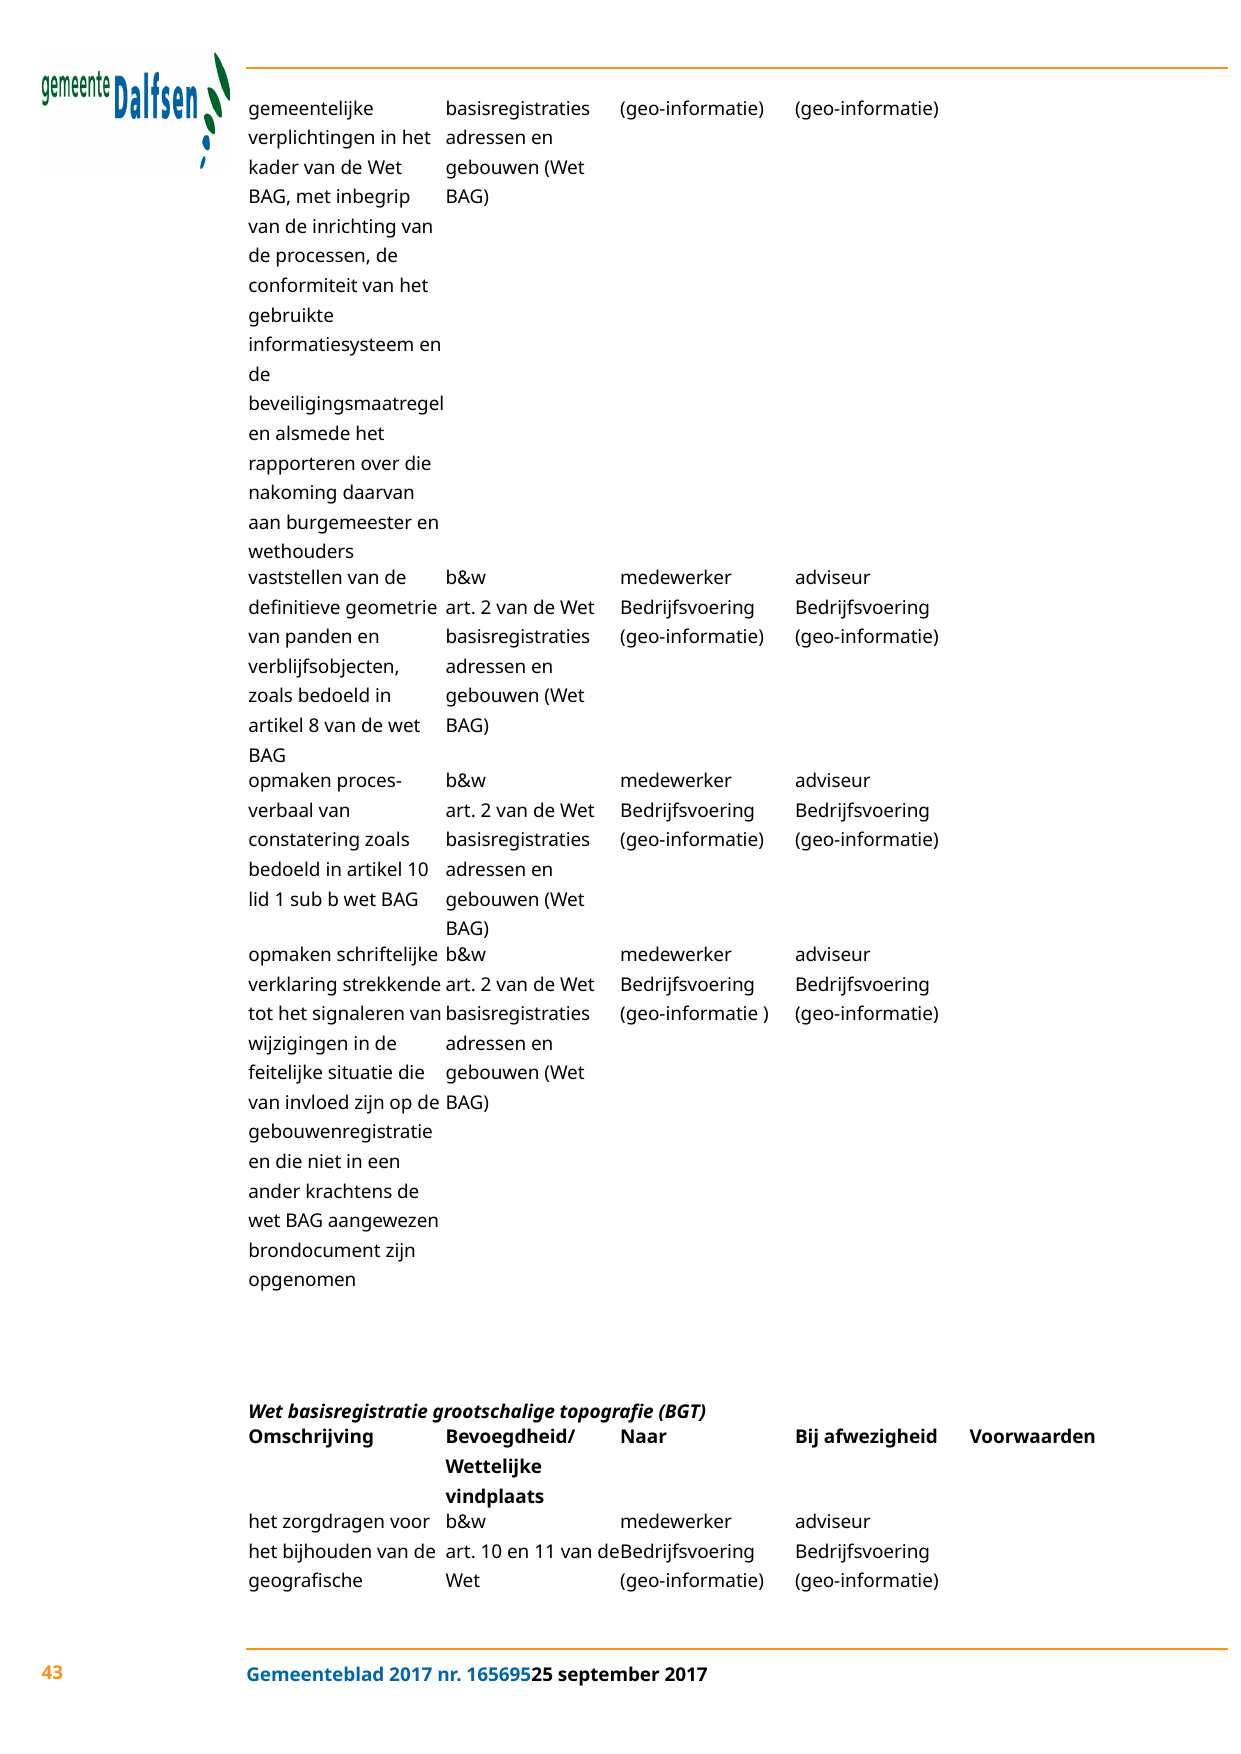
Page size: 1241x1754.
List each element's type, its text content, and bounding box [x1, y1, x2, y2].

table_cell adviseur Bedrijfsvoering (geo-informatie) [795, 941, 969, 1292]
table_cell b&w art. 2 van de Wet basisregistraties adressen en gebouwen (Wet BAG) [445, 941, 620, 1292]
table_cell [969, 768, 1152, 941]
table_cell medewerker Bedrijfsvoering (geo-informatie) [620, 564, 795, 767]
table_cell [969, 941, 1152, 1292]
table_cell medewerker Bedrijfsvoering (geo-informatie) [620, 768, 795, 941]
table_cell medewerker Bedrijfsvoering (geo-informatie) [620, 1509, 795, 1593]
table_cell b&w art. 10 en 11 van de Wet [445, 1509, 620, 1593]
table_cell (geo-informatie) [795, 95, 969, 564]
table_cell b&w art. 2 van de Wet basisregistraties adressen en gebouwen (Wet BAG) [445, 768, 620, 941]
table_header Voorwaarden [969, 1424, 1152, 1508]
table_cell opmaken schriftelijke verklaring strekkende tot het signaleren van wijzigingen in de feitelijke situatie die van invloed zijn op de gebouwenregistratie en die niet in een ander krachtens de wet BAG aangewezen brondocument zijn opgenomen [248, 941, 445, 1292]
table_cell [969, 95, 1152, 564]
text Wet basisregistratie grootschalige topografie (BGT) [248, 1398, 1152, 1423]
picture [41, 47, 231, 172]
table_header Naar [620, 1424, 795, 1508]
table_header Bevoegdheid/Wettelijke vindplaats [445, 1424, 620, 1508]
table_cell adviseur Bedrijfsvoering (geo-informatie) [795, 768, 969, 941]
table_cell adviseur Bedrijfsvoering (geo-informatie) [795, 564, 969, 767]
table_cell opmaken proces-verbaal van constatering zoals bedoeld in artikel 10 lid 1 sub b wet BAG [248, 768, 445, 941]
table_cell gemeentelijke verplichtingen in het kader van de Wet BAG, met inbegrip van de inrichting van de processen, de conformiteit van het gebruikte informatiesysteem en de beveiligingsmaatregelen alsmede het rapporteren over die nakoming daarvan aan burgemeester en wethouders [248, 95, 445, 564]
table_cell (geo-informatie) [620, 95, 795, 564]
table_cell adviseur Bedrijfsvoering (geo-informatie) [795, 1509, 969, 1593]
table_cell [969, 564, 1152, 767]
table_cell het zorgdragen voor het bijhouden van de geografische [248, 1509, 445, 1593]
table_cell medewerker Bedrijfsvoering (geo-informatie ) [620, 941, 795, 1292]
table_header Bij afwezigheid [795, 1424, 969, 1508]
table_header Omschrijving [248, 1424, 445, 1508]
table_cell [969, 1509, 1152, 1593]
table_cell b&w art. 2 van de Wet basisregistraties adressen en gebouwen (Wet BAG) [445, 564, 620, 767]
table_cell vaststellen van de definitieve geometrie van panden en verblijfsobjecten, zoals bedoeld in artikel 8 van de wet BAG [248, 564, 445, 767]
table_cell basisregistraties adressen en gebouwen (Wet BAG) [445, 95, 620, 564]
